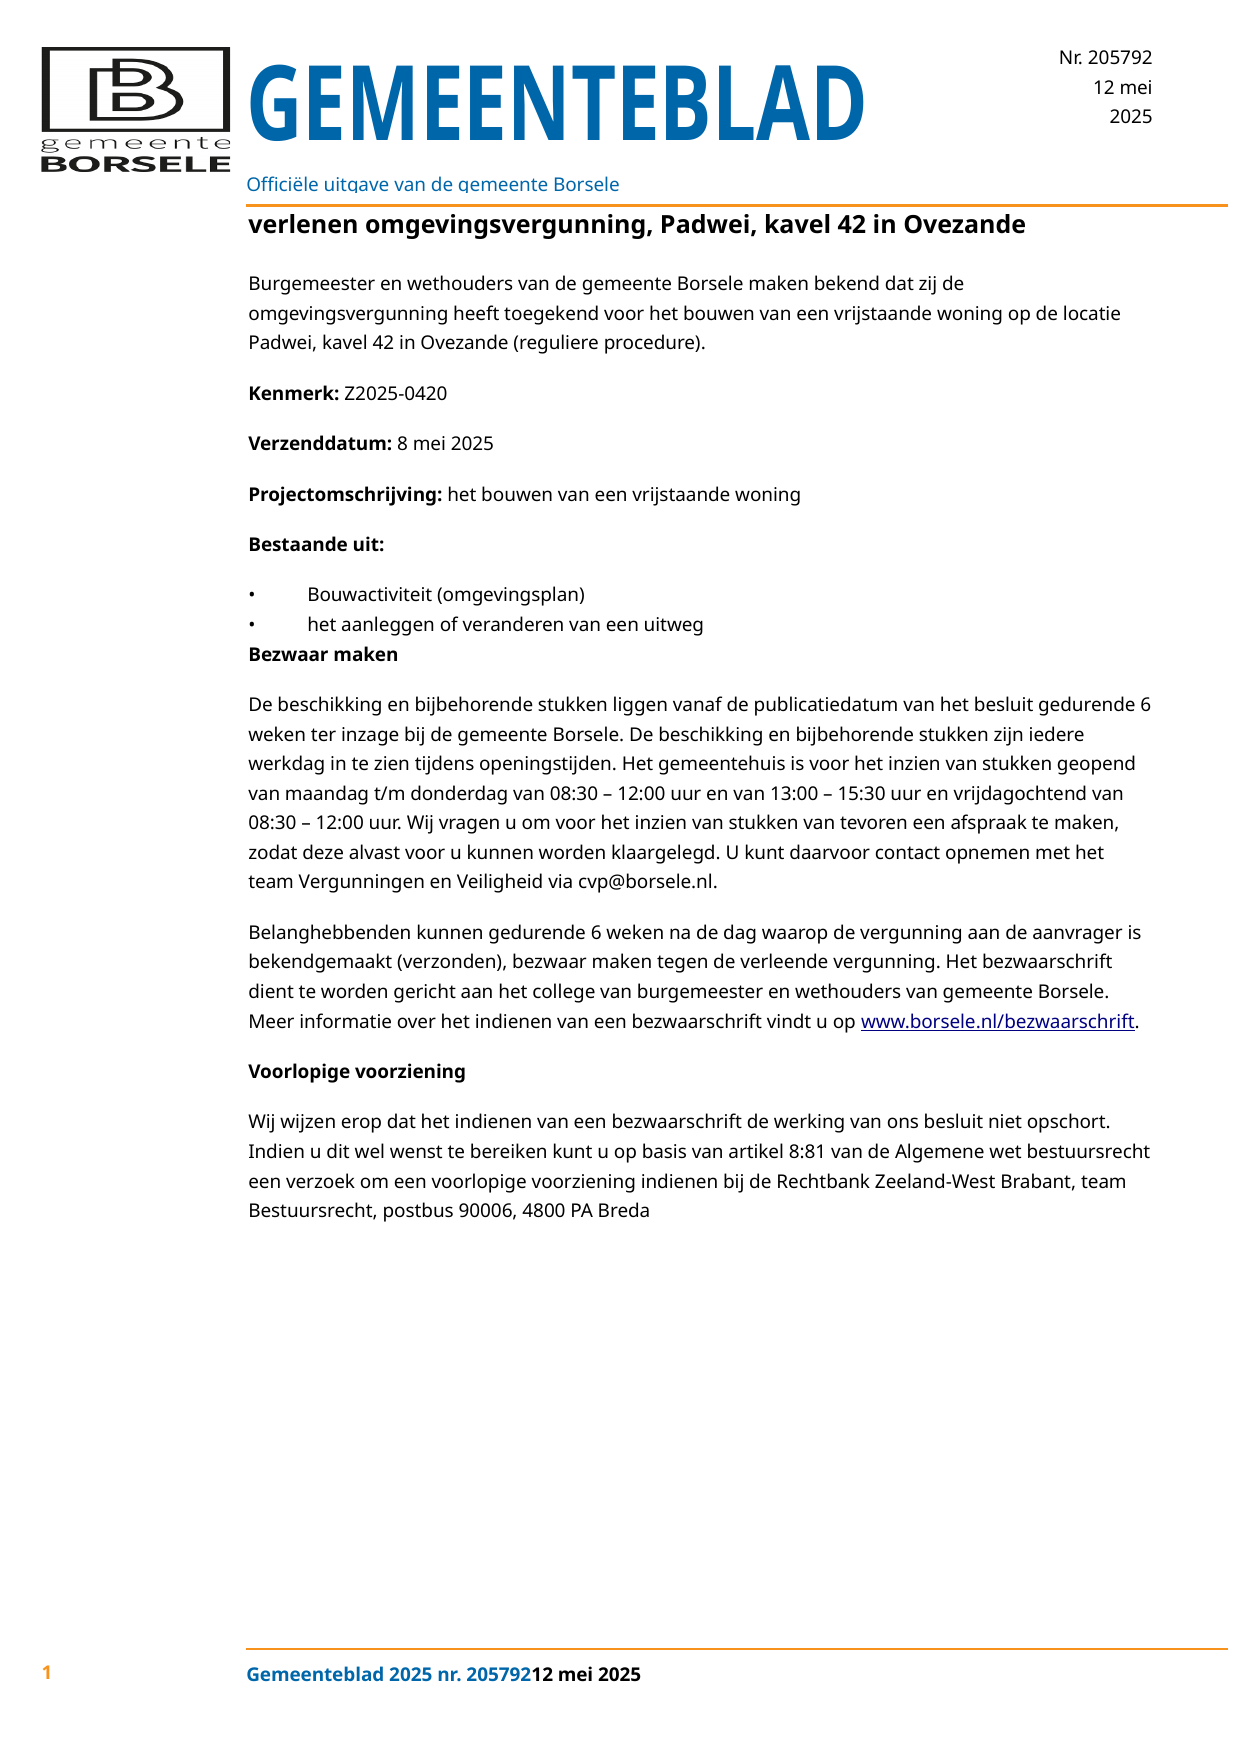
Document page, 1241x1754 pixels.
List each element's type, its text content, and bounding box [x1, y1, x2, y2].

text Projectomschrijving: het bouwen van een vrijstaande woning [248, 481, 1152, 506]
text Voorlopige voorziening [248, 1058, 1152, 1084]
text Belanghebbenden kunnen gedurende 6 weken na de dag waarop de vergunning aan de aanvrager is bekendgemaakt (verzonden), bezwaar maken tegen de verleende vergunning. Het bezwaarschrift dient te worden gericht aan het college van burgemeester en wethouders van gemeente Borsele. Meer informatie over het indienen van een bezwaarschrift vindt u op www.borsele.nl/bezwaarschrift. [248, 919, 1152, 1033]
text Verzenddatum: 8 mei 2025 [248, 430, 1152, 456]
text De beschikking en bijbehorende stukken liggen vanaf de publicatiedatum van het besluit gedurende 6 weken ter inzage bij de gemeente Borsele. De beschikking en bijbehorende stukken zijn iedere werkdag in te zien tijdens openingstijden. Het gemeentehuis is voor het inzien van stukken geopend van maandag t/m donderdag van 08:30 – 12:00 uur en van 13:00 – 15:30 uur en vrijdagochtend van 08:30 – 12:00 uur. Wij vragen u om voor het inzien van stukken van tevoren een afspraak te maken, zodat deze alvast voor u kunnen worden klaargelegd. U kunt daarvoor contact opnemen met het team Vergunningen en Veiligheid via cvp@borsele.nl. [248, 691, 1152, 894]
text Bezwaar maken [248, 641, 1152, 666]
text Bestaande uit: [248, 531, 1152, 557]
list het aanleggen of veranderen van een uitweg [248, 611, 1152, 637]
list Bouwactiviteit (omgevingsplan) [248, 582, 1152, 607]
text Wij wijzen erop dat het indienen van een bezwaarschrift de werking van ons besluit niet opschort. Indien u dit wel wenst te bereiken kunt u op basis van artikel 8:81 van de Algemene wet bestuursrecht een verzoek om een voorlopige voorziening indienen bij de Rechtbank Zeeland-West Brabant, team Bestuursrecht, postbus 90006, 4800 PA Breda [248, 1109, 1152, 1223]
text Kenmerk: Z2025-0420 [248, 380, 1152, 406]
picture [41, 47, 231, 172]
text verlenen omgevingsvergunning, Padwei, kavel 42 in Ovezande [248, 207, 1152, 241]
text Burgemeester en wethouders van de gemeente Borsele maken bekend dat zij de omgevingsvergunning heeft toegekend voor het bouwen van een vrijstaande woning op de locatie Padwei, kavel 42 in Ovezande (reguliere procedure). [248, 270, 1152, 355]
